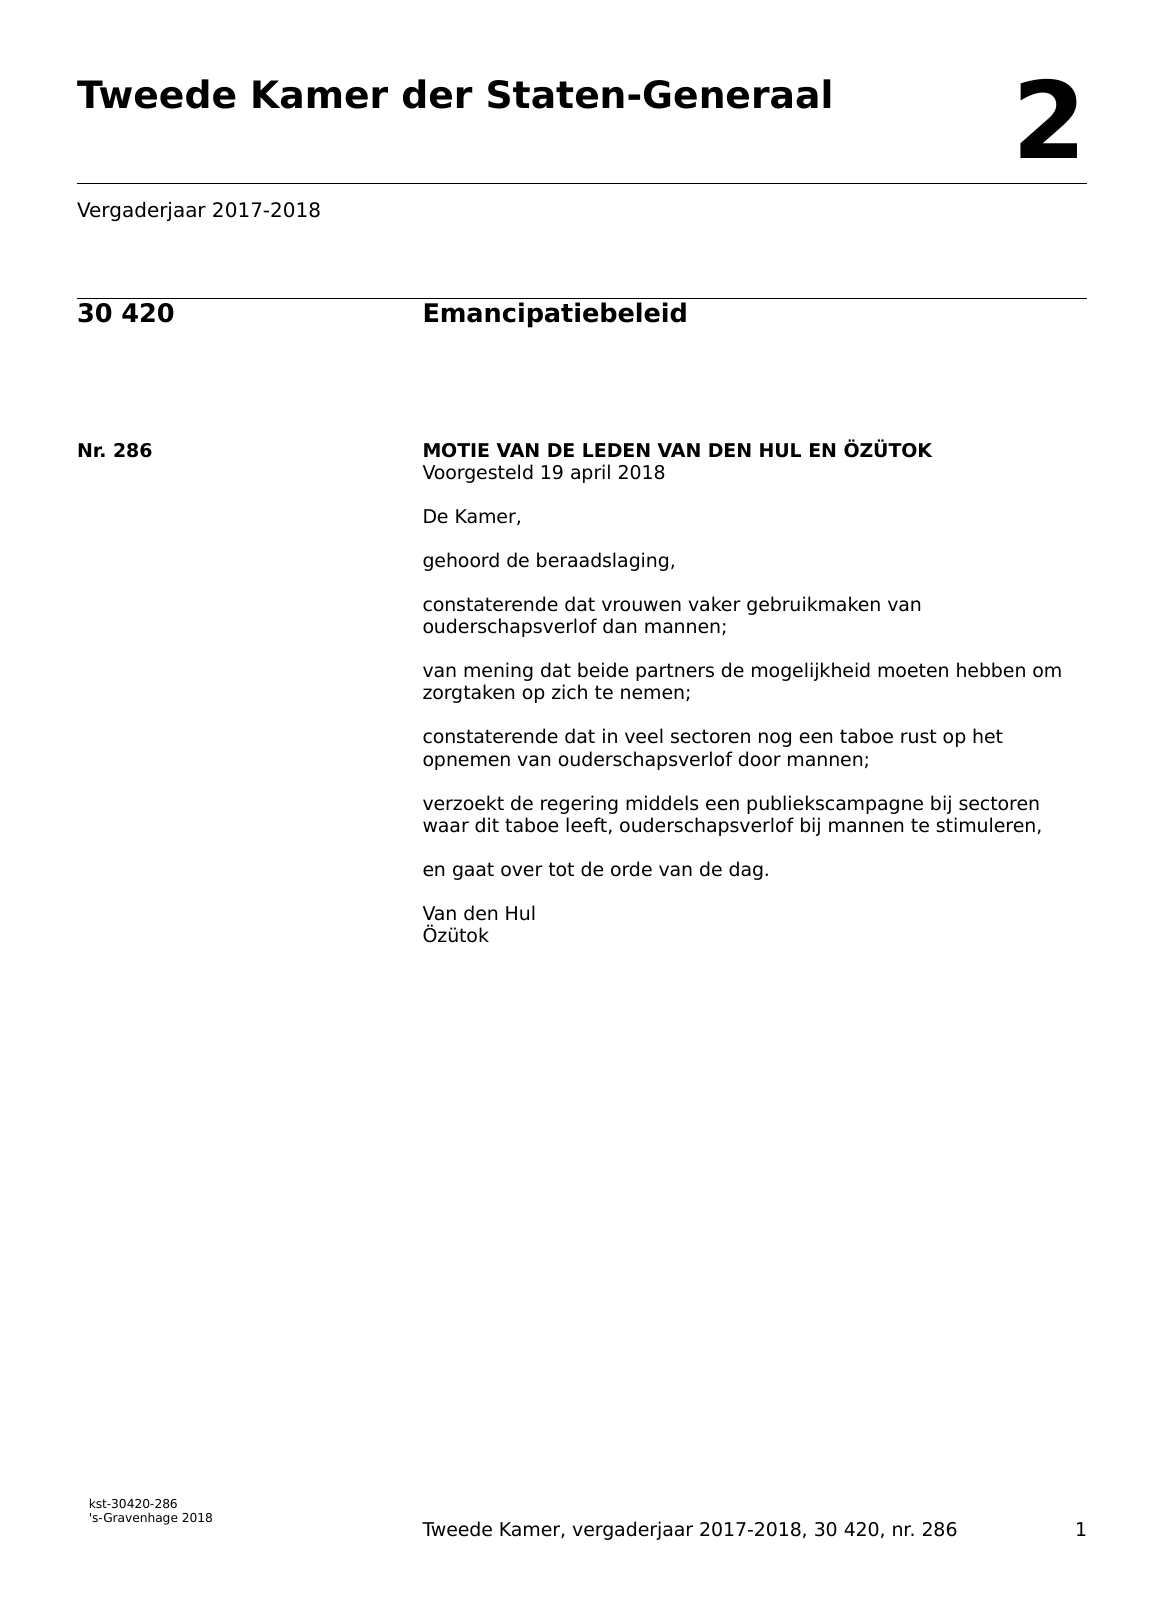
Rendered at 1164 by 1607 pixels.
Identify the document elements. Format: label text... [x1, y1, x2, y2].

text Özütok [422, 925, 1087, 947]
subtitle 30 420 Emancipatiebeleid [77, 299, 1087, 329]
subtitle Nr. 286 MOTIE VAN DE LEDEN VAN DEN HUL EN ÖZÜTOK [77, 440, 1087, 462]
table_cell Vergaderjaar 2017-2018 [77, 184, 1087, 298]
text van mening dat beide partners de mogelijkheid moeten hebben om zorgtaken op zich te nemen; [422, 660, 1087, 704]
text kst-30420-286 [88, 1497, 323, 1511]
text constaterende dat vrouwen vaker gebruikmaken van ouderschapsverlof dan mannen; [422, 594, 1087, 638]
text en gaat over tot de orde van de dag. [422, 859, 1087, 881]
text constaterende dat in veel sectoren nog een taboe rust op het opnemen van ouderschapsverlof door mannen; [422, 726, 1087, 770]
text Van den Hul [422, 903, 1087, 925]
text verzoekt de regering middels een publiekscampagne bij sectoren waar dit taboe leeft, ouderschapsverlof bij mannen te stimuleren, [422, 793, 1087, 837]
table_header 2 [886, 59, 1087, 183]
text De Kamer, [422, 506, 1087, 528]
text Voorgesteld 19 april 2018 [422, 462, 1087, 484]
table_header Tweede Kamer der Staten-Generaal [77, 59, 886, 183]
text 's-Gravenhage 2018 [88, 1511, 323, 1525]
text gehoord de beraadslaging, [422, 550, 1087, 572]
